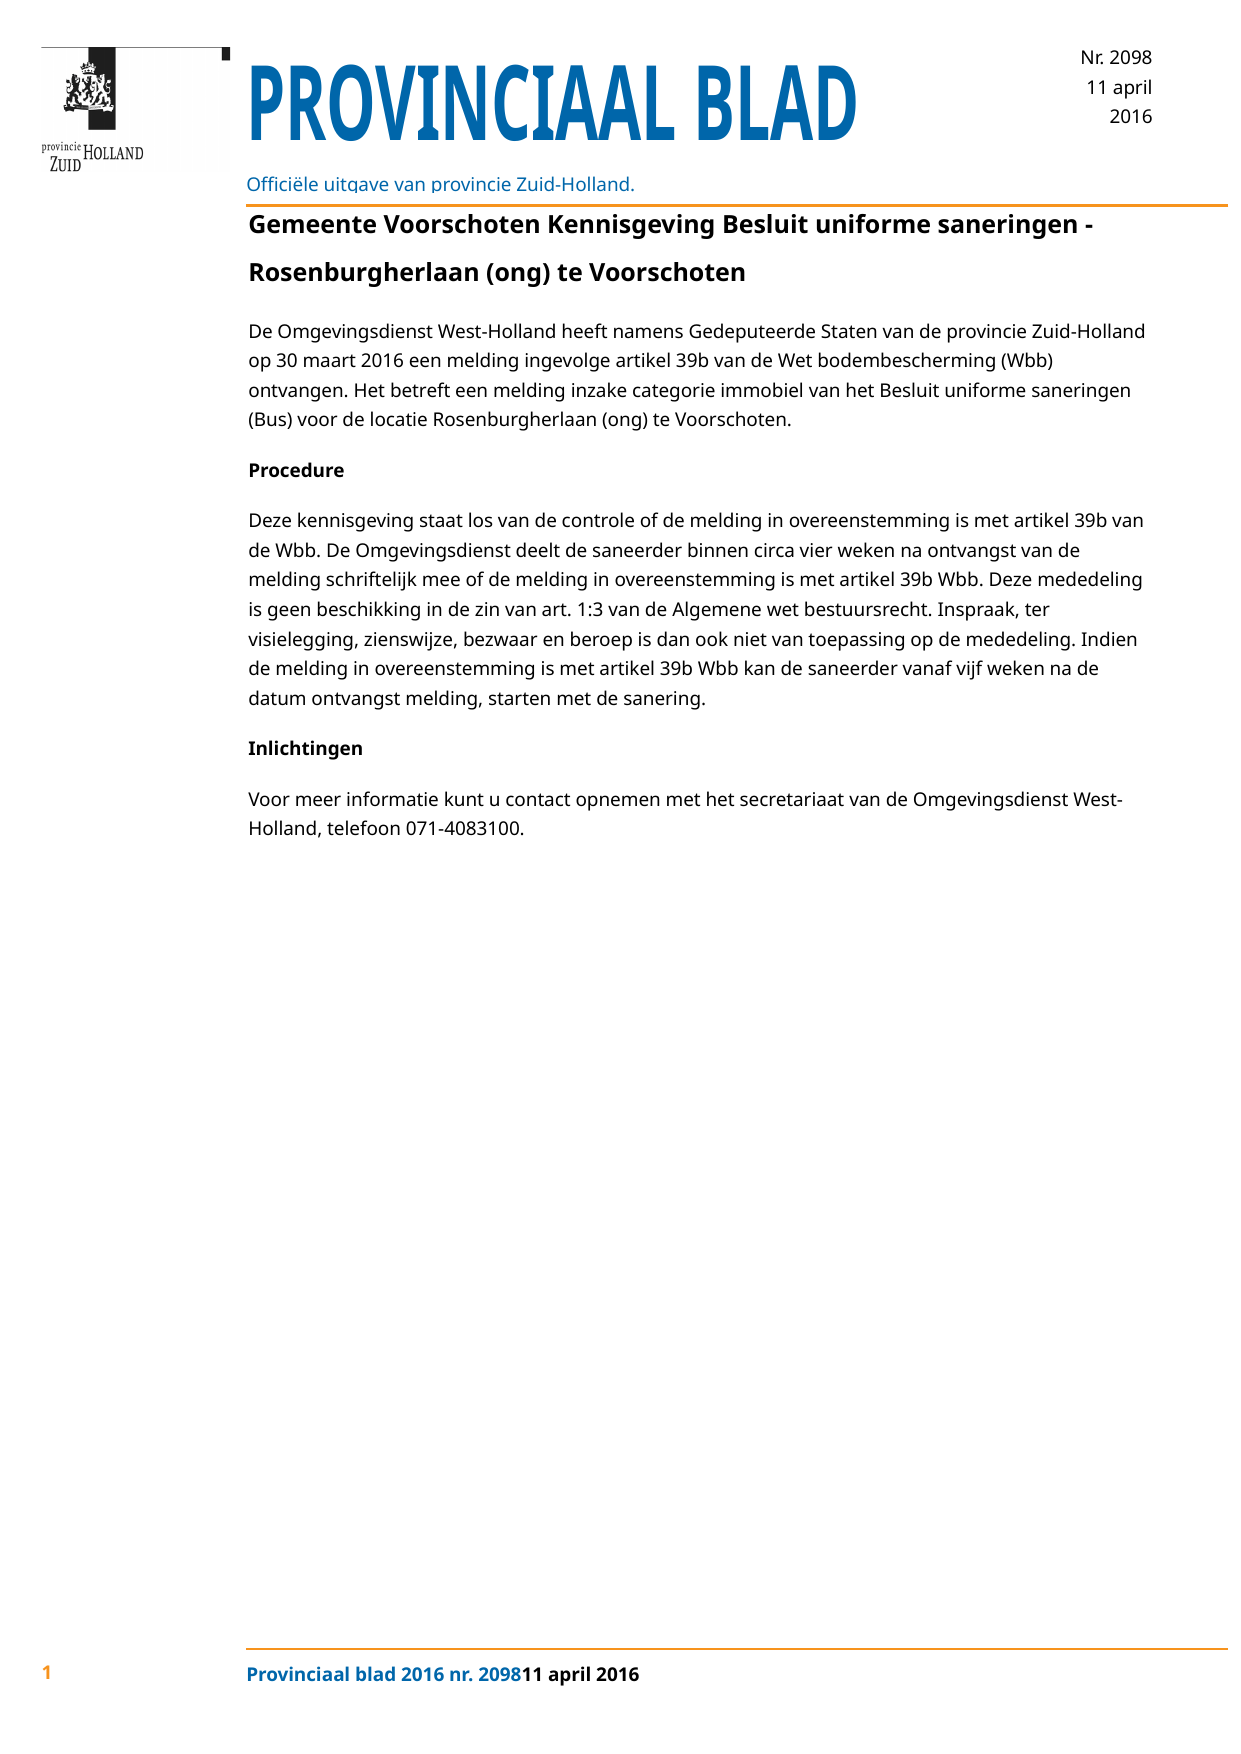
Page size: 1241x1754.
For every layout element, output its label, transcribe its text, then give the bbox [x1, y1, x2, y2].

picture [41, 47, 231, 172]
text Gemeente Voorschoten Kennisgeving Besluit uniforme saneringen - Rosenburgherlaan (ong) te Voorschoten [248, 207, 1152, 288]
text Voor meer informatie kunt u contact opnemen met het secretariaat van de Omgevingsdienst West-Holland, telefoon 071-4083100. [248, 786, 1152, 841]
text Procedure [248, 457, 1152, 483]
text De Omgevingsdienst West-Holland heeft namens Gedeputeerde Staten van de provincie Zuid-Holland op 30 maart 2016 een melding ingevolge artikel 39b van de Wet bodembescherming (Wbb) ontvangen. Het betreft een melding inzake categorie immobiel van het Besluit uniforme saneringen (Bus) voor de locatie Rosenburgherlaan (ong) te Voorschoten. [248, 318, 1152, 432]
text Inlichtingen [248, 735, 1152, 761]
text Deze kennisgeving staat los van de controle of de melding in overeenstemming is met artikel 39b van de Wbb. De Omgevingsdienst deelt de saneerder binnen circa vier weken na ontvangst van de melding schriftelijk mee of de melding in overeenstemming is met artikel 39b Wbb. Deze mededeling is geen beschikking in de zin van art. 1:3 van de Algemene wet bestuursrecht. Inspraak, ter visielegging, zienswijze, bezwaar en beroep is dan ook niet van toepassing op de mededeling. Indien de melding in overeenstemming is met artikel 39b Wbb kan de saneerder vanaf vijf weken na de datum ontvangst melding, starten met de sanering. [248, 507, 1152, 711]
